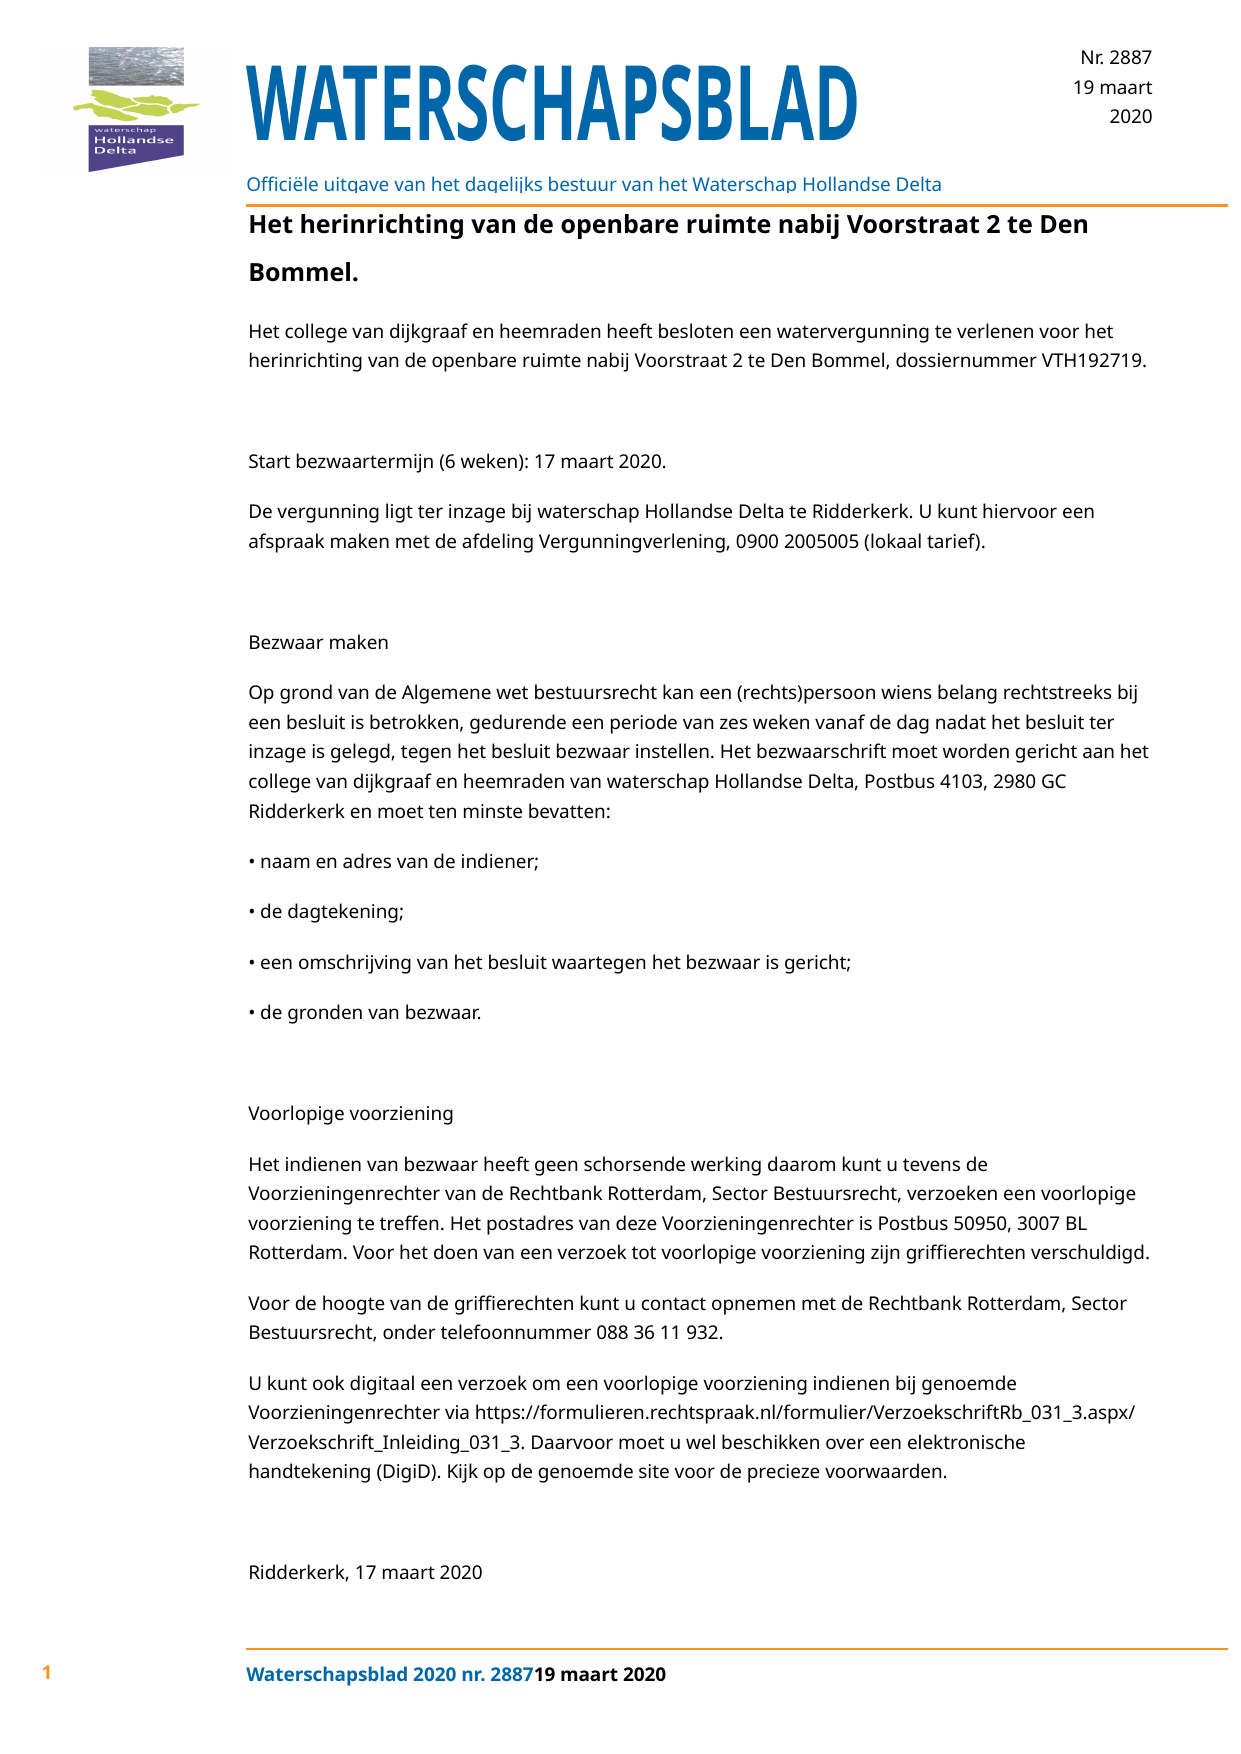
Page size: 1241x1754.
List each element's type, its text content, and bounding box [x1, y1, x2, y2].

text De vergunning ligt ter inzage bij waterschap Hollandse Delta te Ridderkerk. U kunt hiervoor een afspraak maken met de afdeling Vergunningverlening, 0900 2005005 (lokaal tarief). [248, 499, 1152, 554]
text • een omschrijving van het besluit waartegen het bezwaar is gericht; [248, 949, 1152, 975]
text Start bezwaartermijn (6 weken): 17 maart 2020. [248, 448, 1152, 474]
text Op grond van de Algemene wet bestuursrecht kan een (rechts)persoon wiens belang rechtstreeks bij een besluit is betrokken, gedurende een periode van zes weken vanaf de dag nadat het besluit ter inzage is gelegd, tegen het besluit bezwaar instellen. Het bezwaarschrift moet worden gericht aan het college van dijkgraaf en heemraden van waterschap Hollandse Delta, Postbus 4103, 2980 GC Ridderkerk en moet ten minste bevatten: [248, 679, 1152, 824]
text U kunt ook digitaal een verzoek om een voorlopige voorziening indienen bij genoemde Voorzieningenrechter via https://formulieren.rechtspraak.nl/formulier/VerzoekschriftRb_031_3.aspx/Verzoekschrift_Inleiding_031_3. Daarvoor moet u wel beschikken over een elektronische handtekening (DigiD). Kijk op de genoemde site voor de precieze voorwaarden. [248, 1370, 1152, 1484]
text Het herinrichting van de openbare ruimte nabij Voorstraat 2 te Den Bommel. [248, 207, 1152, 288]
text Het indienen van bezwaar heeft geen schorsende werking daarom kunt u tevens de Voorzieningenrechter van de Rechtbank Rotterdam, Sector Bestuursrecht, verzoeken een voorlopige voorziening te treffen. Het postadres van deze Voorzieningenrechter is Postbus 50950, 3007 BL Rotterdam. Voor het doen van een verzoek tot voorlopige voorziening zijn griffierechten verschuldigd. [248, 1151, 1152, 1265]
picture [41, 47, 231, 172]
text Ridderkerk, 17 maart 2020 [248, 1559, 1152, 1585]
text Voor de hoogte van de griffierechten kunt u contact opnemen met de Rechtbank Rotterdam, Sector Bestuursrecht, onder telefoonnummer 088 36 11 932. [248, 1290, 1152, 1345]
text • naam en adres van de indiener; [248, 848, 1152, 874]
text Voorlopige voorziening [248, 1100, 1152, 1126]
text Het college van dijkgraaf en heemraden heeft besloten een watervergunning te verlenen voor het herinrichting van de openbare ruimte nabij Voorstraat 2 te Den Bommel, dossiernummer VTH192719. [248, 318, 1152, 373]
text • de dagtekening; [248, 899, 1152, 924]
text Bezwaar maken [248, 629, 1152, 655]
text • de gronden van bezwaar. [248, 999, 1152, 1025]
